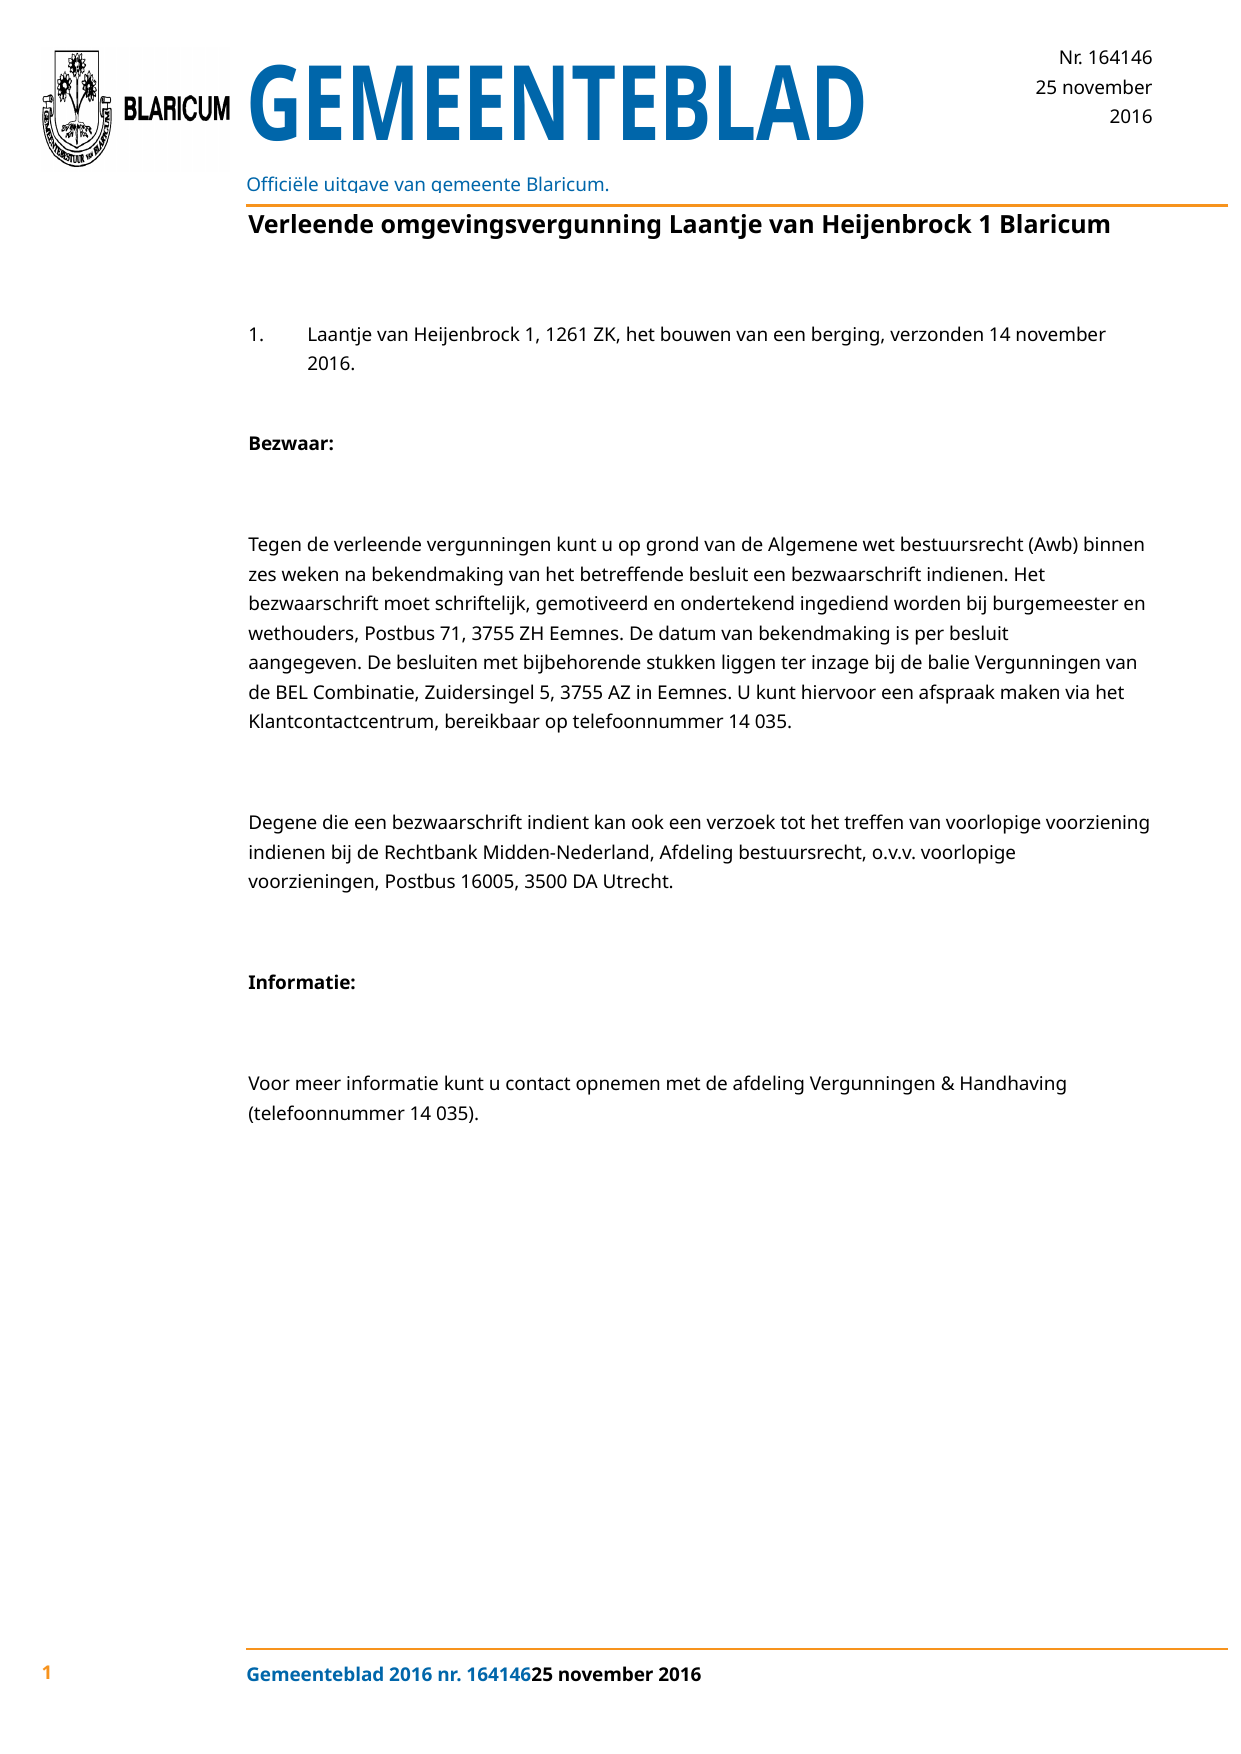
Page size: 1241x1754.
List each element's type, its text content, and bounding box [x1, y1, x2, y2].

text Bezwaar: [248, 430, 1152, 456]
text Voor meer informatie kunt u contact opnemen met de afdeling Vergunningen & Handhaving (telefoonnummer 14 035). [248, 1070, 1152, 1126]
picture [41, 47, 231, 172]
text Verleende omgevingsvergunning Laantje van Heijenbrock 1 Blaricum [248, 207, 1152, 241]
text Degene die een bezwaarschrift indient kan ook een verzoek tot het treffen van voorlopige voorziening indienen bij de Rechtbank Midden-Nederland, Afdeling bestuursrecht, o.v.v. voorlopige voorzieningen, Postbus 16005, 3500 DA Utrecht. [248, 809, 1152, 894]
text Informatie: [248, 969, 1152, 995]
text Tegen de verleende vergunningen kunt u op grond van de Algemene wet bestuursrecht (Awb) binnen zes weken na bekendmaking van het betreffende besluit een bezwaarschrift indienen. Het bezwaarschrift moet schriftelijk, gemotiveerd en ondertekend ingediend worden bij burgemeester en wethouders, Postbus 71, 3755 ZH Eemnes. De datum van bekendmaking is per besluit aangegeven. De besluiten met bijbehorende stukken liggen ter inzage bij de balie Vergunningen van de BEL Combinatie, Zuidersingel 5, 3755 AZ in Eemnes. U kunt hiervoor een afspraak maken via het Klantcontactcentrum, bereikbaar op telefoonnummer 14 035. [248, 531, 1152, 734]
list Laantje van Heijenbrock 1, 1261 ZK, het bouwen van een berging, verzonden 14 november 2016. [248, 321, 1152, 376]
